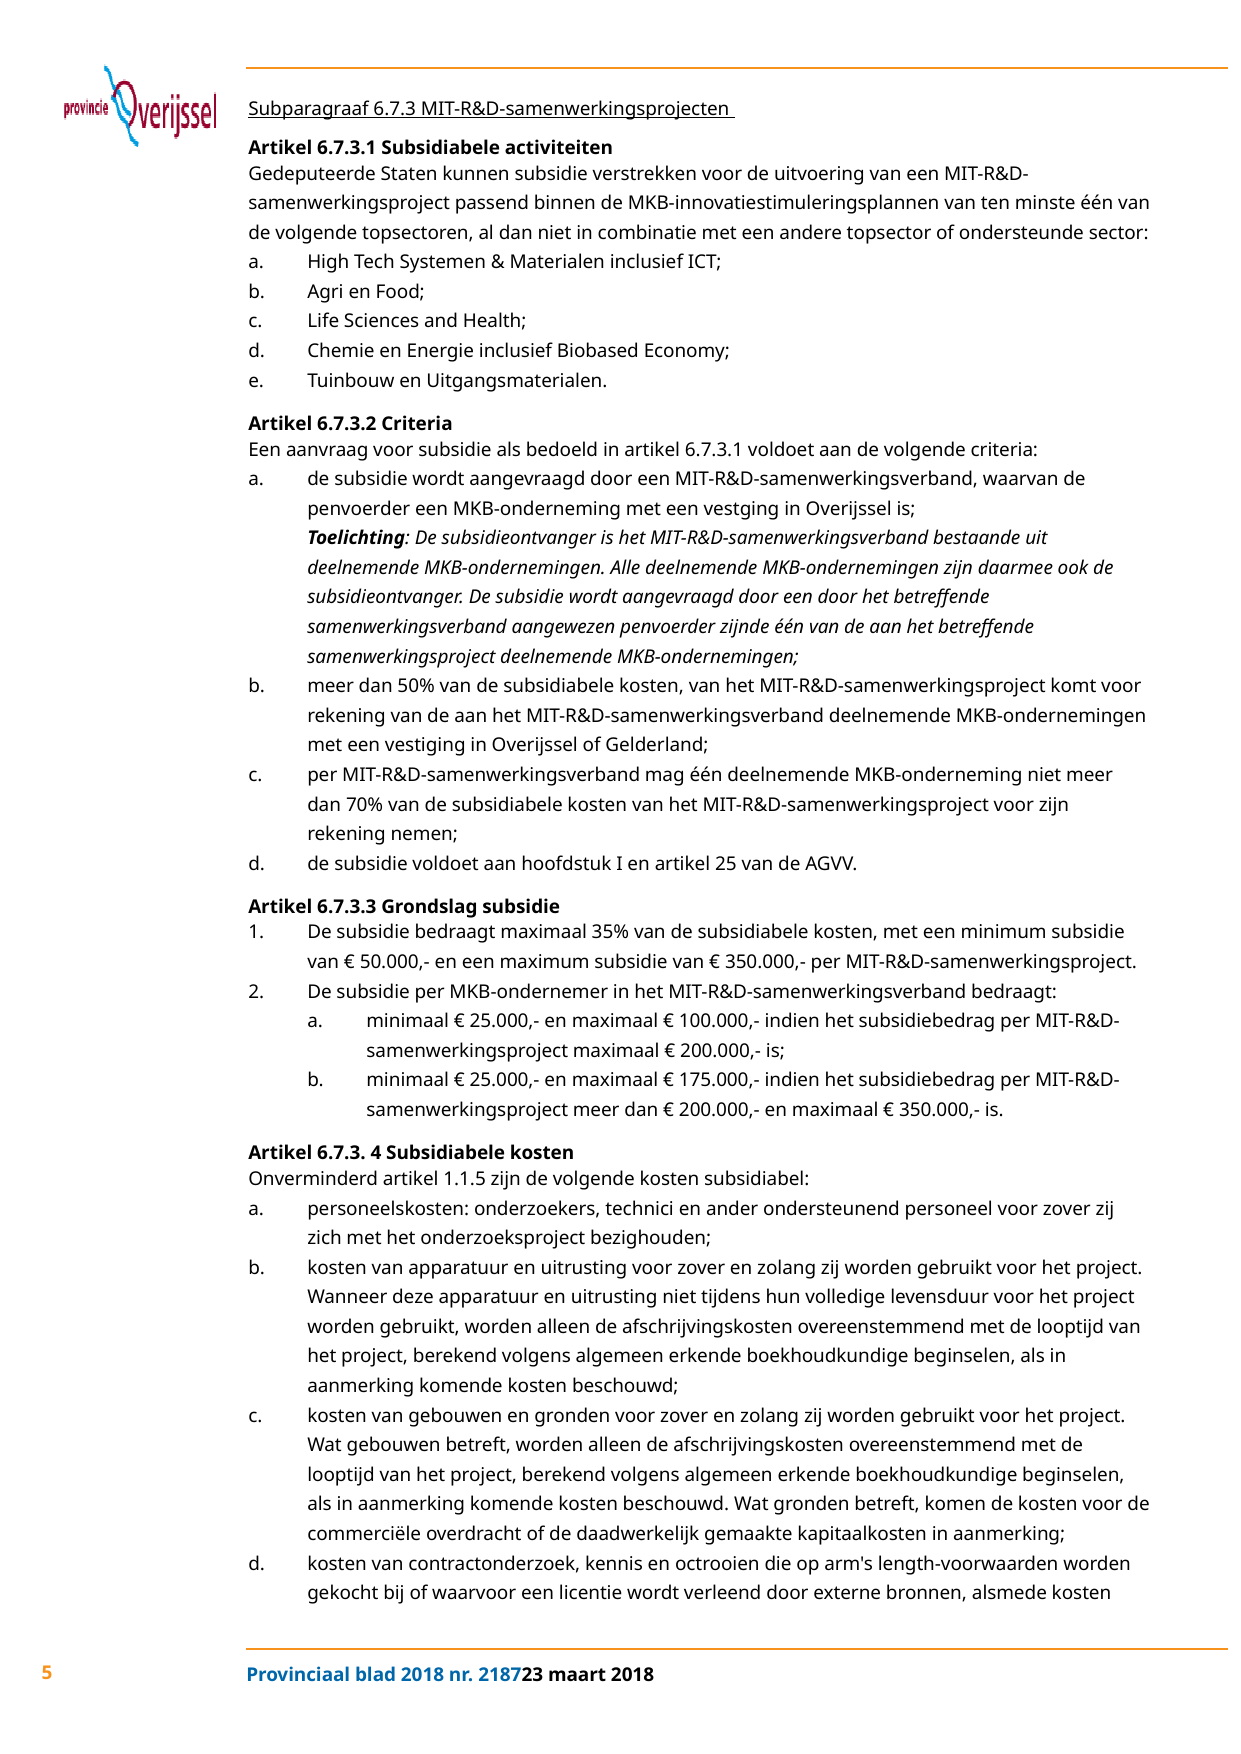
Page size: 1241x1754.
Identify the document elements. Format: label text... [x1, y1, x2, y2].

list kosten van gebouwen en gronden voor zover en zolang zij worden gebruikt voor het project. Wat gebouwen betreft, worden alleen de afschrijvingskosten overeenstemmend met de looptijd van het project, berekend volgens algemeen erkende boekhoudkundige beginselen, als in aanmerking komende kosten beschouwd. Wat gronden betreft, komen de kosten voor de commerciële overdracht of de daadwerkelijk gemaakte kapitaalkosten in aanmerking; [248, 1402, 1152, 1546]
list minimaal € 25.000,- en maximaal € 100.000,- indien het subsidiebedrag per MIT-R&D-samenwerkingsproject maximaal € 200.000,- is; [307, 1007, 1152, 1063]
list Toelichting: De subsidieontvanger is het MIT-R&D-samenwerkingsverband bestaande uit deelnemende MKB-ondernemingen. Alle deelnemende MKB-ondernemingen zijn daarmee ook de subsidieontvanger. De subsidie wordt aangevraagd door een door het betreffende samenwerkingsverband aangewezen penvoerder zijnde één van de aan het betreffende samenwerkingsproject deelnemende MKB-ondernemingen; [248, 524, 1152, 668]
picture [41, 47, 231, 172]
list Chemie en Energie inclusief Biobased Economy; [248, 337, 1152, 363]
list kosten van contractonderzoek, kennis en octrooien die op arm's length-voorwaarden worden gekocht bij of waarvoor een licentie wordt verleend door externe bronnen, alsmede kosten [248, 1550, 1152, 1605]
list minimaal € 25.000,- en maximaal € 175.000,- indien het subsidiebedrag per MIT-R&D-samenwerkingsproject meer dan € 200.000,- en maximaal € 350.000,- is. [307, 1067, 1152, 1122]
list meer dan 50% van de subsidiabele kosten, van het MIT-R&D-samenwerkingsproject komt voor rekening van de aan het MIT-R&D-samenwerkingsverband deelnemende MKB-ondernemingen met een vestiging in Overijssel of Gelderland; [248, 672, 1152, 757]
text Subparagraaf 6.7.3 MIT-R&D-samenwerkingsprojecten [248, 95, 1152, 121]
text Artikel 6.7.3.2 Criteria [248, 410, 1152, 436]
text Artikel 6.7.3. 4 Subsidiabele kosten [248, 1139, 1152, 1165]
text Onverminderd artikel 1.1.5 zijn de volgende kosten subsidiabel: [248, 1165, 1152, 1191]
list de subsidie voldoet aan hoofdstuk I en artikel 25 van de AGVV. [248, 850, 1152, 876]
list High Tech Systemen & Materialen inclusief ICT; [248, 248, 1152, 274]
list De subsidie per MKB-ondernemer in het MIT-R&D-samenwerkingsverband bedraagt: [248, 978, 1152, 1004]
text Gedeputeerde Staten kunnen subsidie verstrekken voor de uitvoering van een MIT-R&D-samenwerkingsproject passend binnen de MKB-innovatiestimuleringsplannen van ten minste één van de volgende topsectoren, al dan niet in combinatie met een andere topsector of ondersteunde sector: [248, 160, 1152, 245]
list de subsidie wordt aangevraagd door een MIT-R&D-samenwerkingsverband, waarvan de penvoerder een MKB-onderneming met een vestging in Overijssel is; [248, 465, 1152, 521]
list Agri en Food; [248, 278, 1152, 304]
list kosten van apparatuur en uitrusting voor zover en zolang zij worden gebruikt voor het project. Wanneer deze apparatuur en uitrusting niet tijdens hun volledige levensduur voor het project worden gebruikt, worden alleen de afschrijvingskosten overeenstemmend met de looptijd van het project, berekend volgens algemeen erkende boekhoudkundige beginselen, als in aanmerking komende kosten beschouwd; [248, 1254, 1152, 1398]
list De subsidie bedraagt maximaal 35% van de subsidiabele kosten, met een minimum subsidie van € 50.000,- en een maximum subsidie van € 350.000,- per MIT-R&D-samenwerkingsproject. [248, 919, 1152, 974]
list per MIT-R&D-samenwerkingsverband mag één deelnemende MKB-onderneming niet meer dan 70% van de subsidiabele kosten van het MIT-R&D-samenwerkingsproject voor zijn rekening nemen; [248, 761, 1152, 846]
text Artikel 6.7.3.3 Grondslag subsidie [248, 893, 1152, 919]
list Tuinbouw en Uitgangsmaterialen. [248, 367, 1152, 393]
text Artikel 6.7.3.1 Subsidiabele activiteiten [248, 134, 1152, 160]
list Life Sciences and Health; [248, 308, 1152, 333]
text Een aanvraag voor subsidie als bedoeld in artikel 6.7.3.1 voldoet aan de volgende criteria: [248, 436, 1152, 461]
list personeelskosten: onderzoekers, technici en ander ondersteunend personeel voor zover zij zich met het onderzoeksproject bezighouden; [248, 1195, 1152, 1250]
